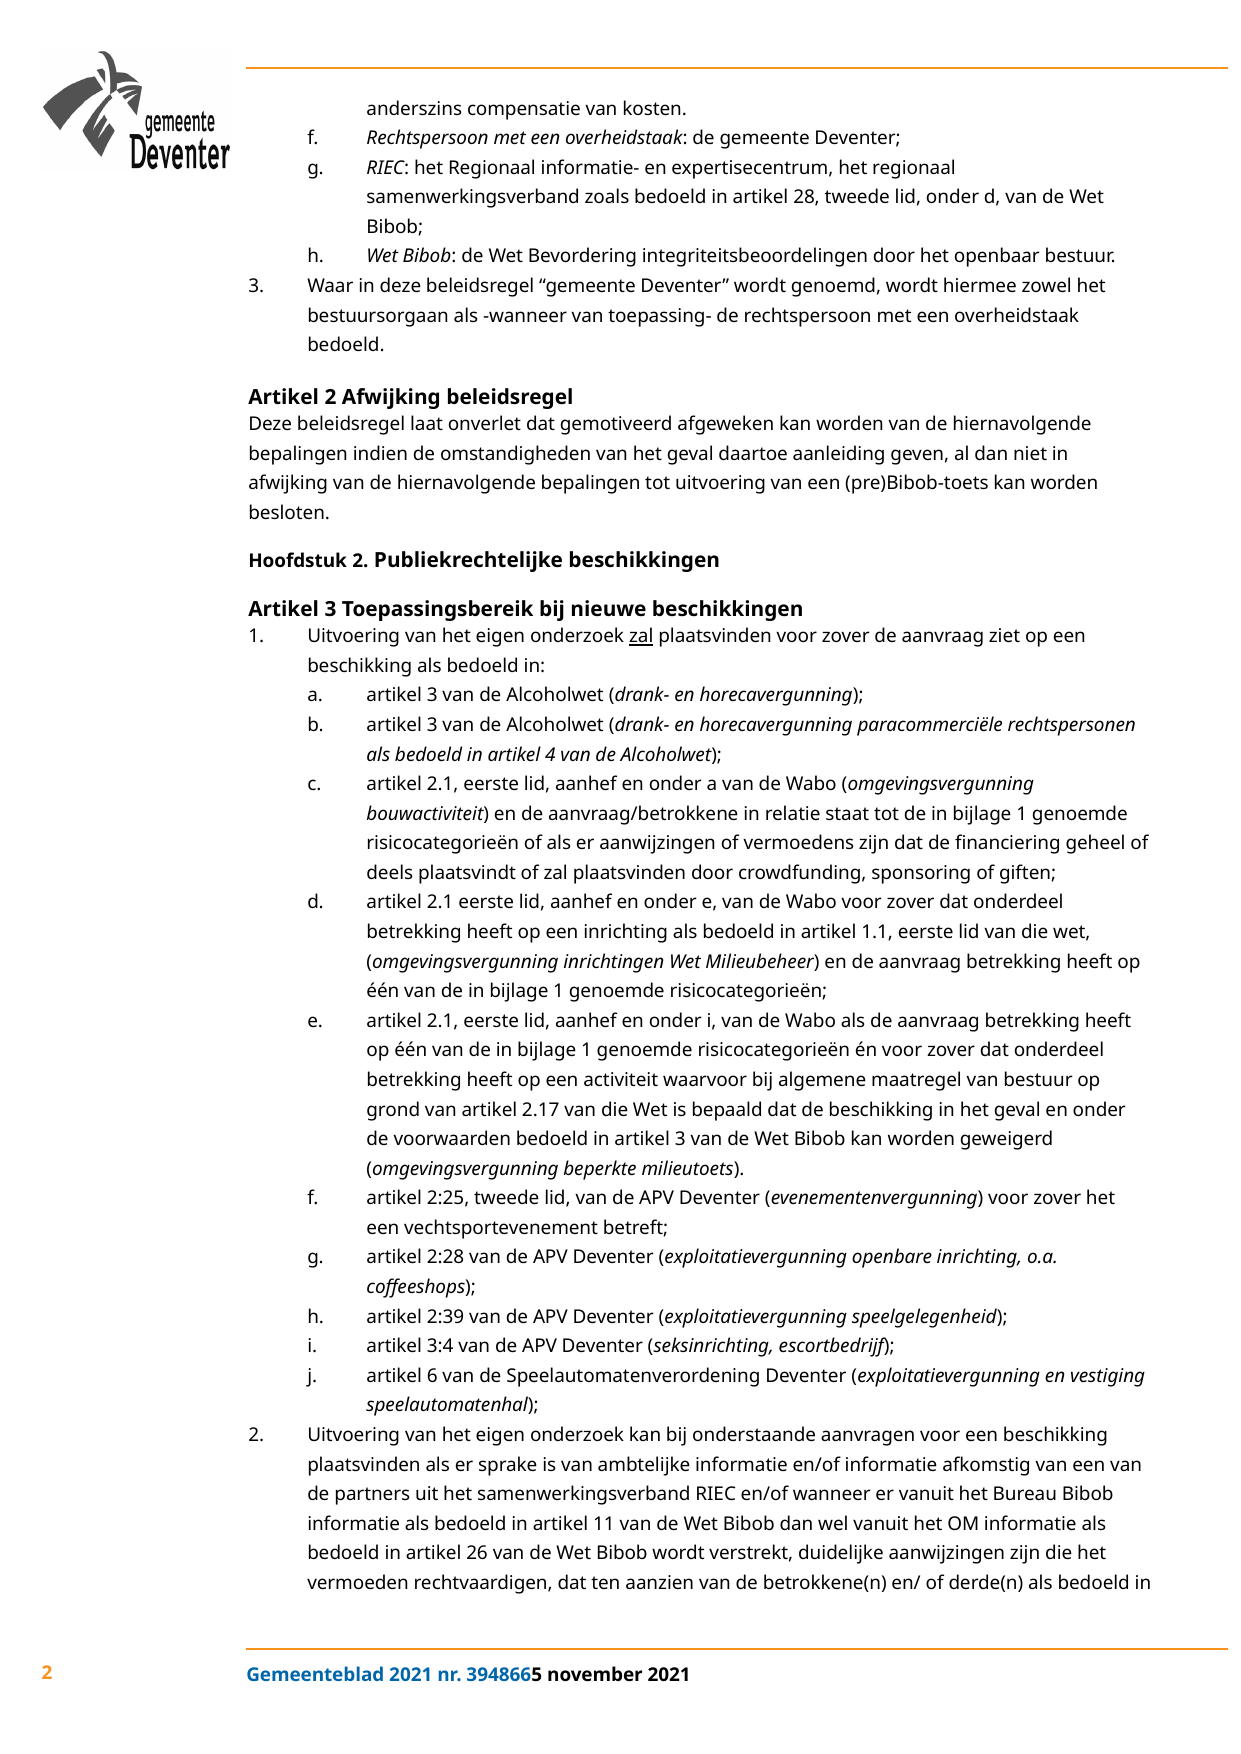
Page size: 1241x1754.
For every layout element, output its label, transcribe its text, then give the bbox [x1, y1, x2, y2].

list RIEC: het Regionaal informatie- en expertisecentrum, het regionaal samenwerkingsverband zoals bedoeld in artikel 28, tweede lid, onder d, van de Wet Bibob; [307, 154, 1152, 239]
list artikel 3 van de Alcoholwet (drank- en horecavergunning); [307, 682, 1152, 707]
list artikel 2:28 van de APV Deventer (exploitatievergunning openbare inrichting, o.a. coffeeshops); [307, 1244, 1152, 1299]
text Artikel 2 Afwijking beleidsregel [248, 382, 1152, 410]
text Artikel 3 Toepassingsbereik bij nieuwe beschikkingen [248, 594, 1152, 622]
list anderszins compensatie van kosten. [307, 95, 1152, 121]
list Uitvoering van het eigen onderzoek zal plaatsvinden voor zover de aanvraag ziet op een beschikking als bedoeld in: [248, 622, 1152, 678]
list Wet Bibob: de Wet Bevordering integriteitsbeoordelingen door het openbaar bestuur. [307, 243, 1152, 268]
picture [41, 47, 231, 172]
list artikel 2:25, tweede lid, van de APV Deventer (evenementenvergunning) voor zover het een vechtsportevenement betreft; [307, 1184, 1152, 1240]
list artikel 2:39 van de APV Deventer (exploitatievergunning speelgelegenheid); [307, 1303, 1152, 1328]
list artikel 3:4 van de APV Deventer (seksinrichting, escortbedrijf); [307, 1332, 1152, 1358]
list artikel 3 van de Alcoholwet (drank- en horecavergunning paracommerciële rechtspersonen als bedoeld in artikel 4 van de Alcoholwet); [307, 711, 1152, 766]
text Deze beleidsregel laat onverlet dat gemotiveerd afgeweken kan worden van de hiernavolgende bepalingen indien de omstandigheden van het geval daartoe aanleiding geven, al dan niet in afwijking van de hiernavolgende bepalingen tot uitvoering van een (pre)Bibob-toets kan worden besloten. [248, 410, 1152, 525]
list Rechtspersoon met een overheidstaak: de gemeente Deventer; [307, 124, 1152, 150]
list Waar in deze beleidsregel “gemeente Deventer” wordt genoemd, wordt hiermee zowel het bestuursorgaan als -wanneer van toepassing- de rechtspersoon met een overheidstaak bedoeld. [248, 272, 1152, 357]
text Hoofdstuk 2. Publiekrechtelijke beschikkingen [248, 545, 1152, 573]
list Uitvoering van het eigen onderzoek kan bij onderstaande aanvragen voor een beschikking plaatsvinden als er sprake is van ambtelijke informatie en/of informatie afkomstig van een van de partners uit het samenwerkingsverband RIEC en/of wanneer er vanuit het Bureau Bibob informatie als bedoeld in artikel 11 van de Wet Bibob dan wel vanuit het OM informatie als bedoeld in artikel 26 van de Wet Bibob wordt verstrekt, duidelijke aanwijzingen zijn die het vermoeden rechtvaardigen, dat ten aanzien van de betrokkene(n) en/ of derde(n) als bedoeld in [248, 1421, 1152, 1595]
list artikel 2.1, eerste lid, aanhef en onder a van de Wabo (omgevingsvergunning bouwactiviteit) en de aanvraag/betrokkene in relatie staat tot de in bijlage 1 genoemde risicocategorieën of als er aanwijzingen of vermoedens zijn dat de financiering geheel of deels plaatsvindt of zal plaatsvinden door crowdfunding, sponsoring of giften; [307, 770, 1152, 885]
list artikel 6 van de Speelautomatenverordening Deventer (exploitatievergunning en vestiging speelautomatenhal); [307, 1362, 1152, 1417]
list artikel 2.1 eerste lid, aanhef en onder e, van de Wabo voor zover dat onderdeel betrekking heeft op een inrichting als bedoeld in artikel 1.1, eerste lid van die wet, (omgevingsvergunning inrichtingen Wet Milieubeheer) en de aanvraag betrekking heeft op één van de in bijlage 1 genoemde risicocategorieën; [307, 889, 1152, 1003]
list artikel 2.1, eerste lid, aanhef en onder i, van de Wabo als de aanvraag betrekking heeft op één van de in bijlage 1 genoemde risicocategorieën én voor zover dat onderdeel betrekking heeft op een activiteit waarvoor bij algemene maatregel van bestuur op grond van artikel 2.17 van die Wet is bepaald dat de beschikking in het geval en onder de voorwaarden bedoeld in artikel 3 van de Wet Bibob kan worden geweigerd (omgevingsvergunning beperkte milieutoets). [307, 1007, 1152, 1181]
